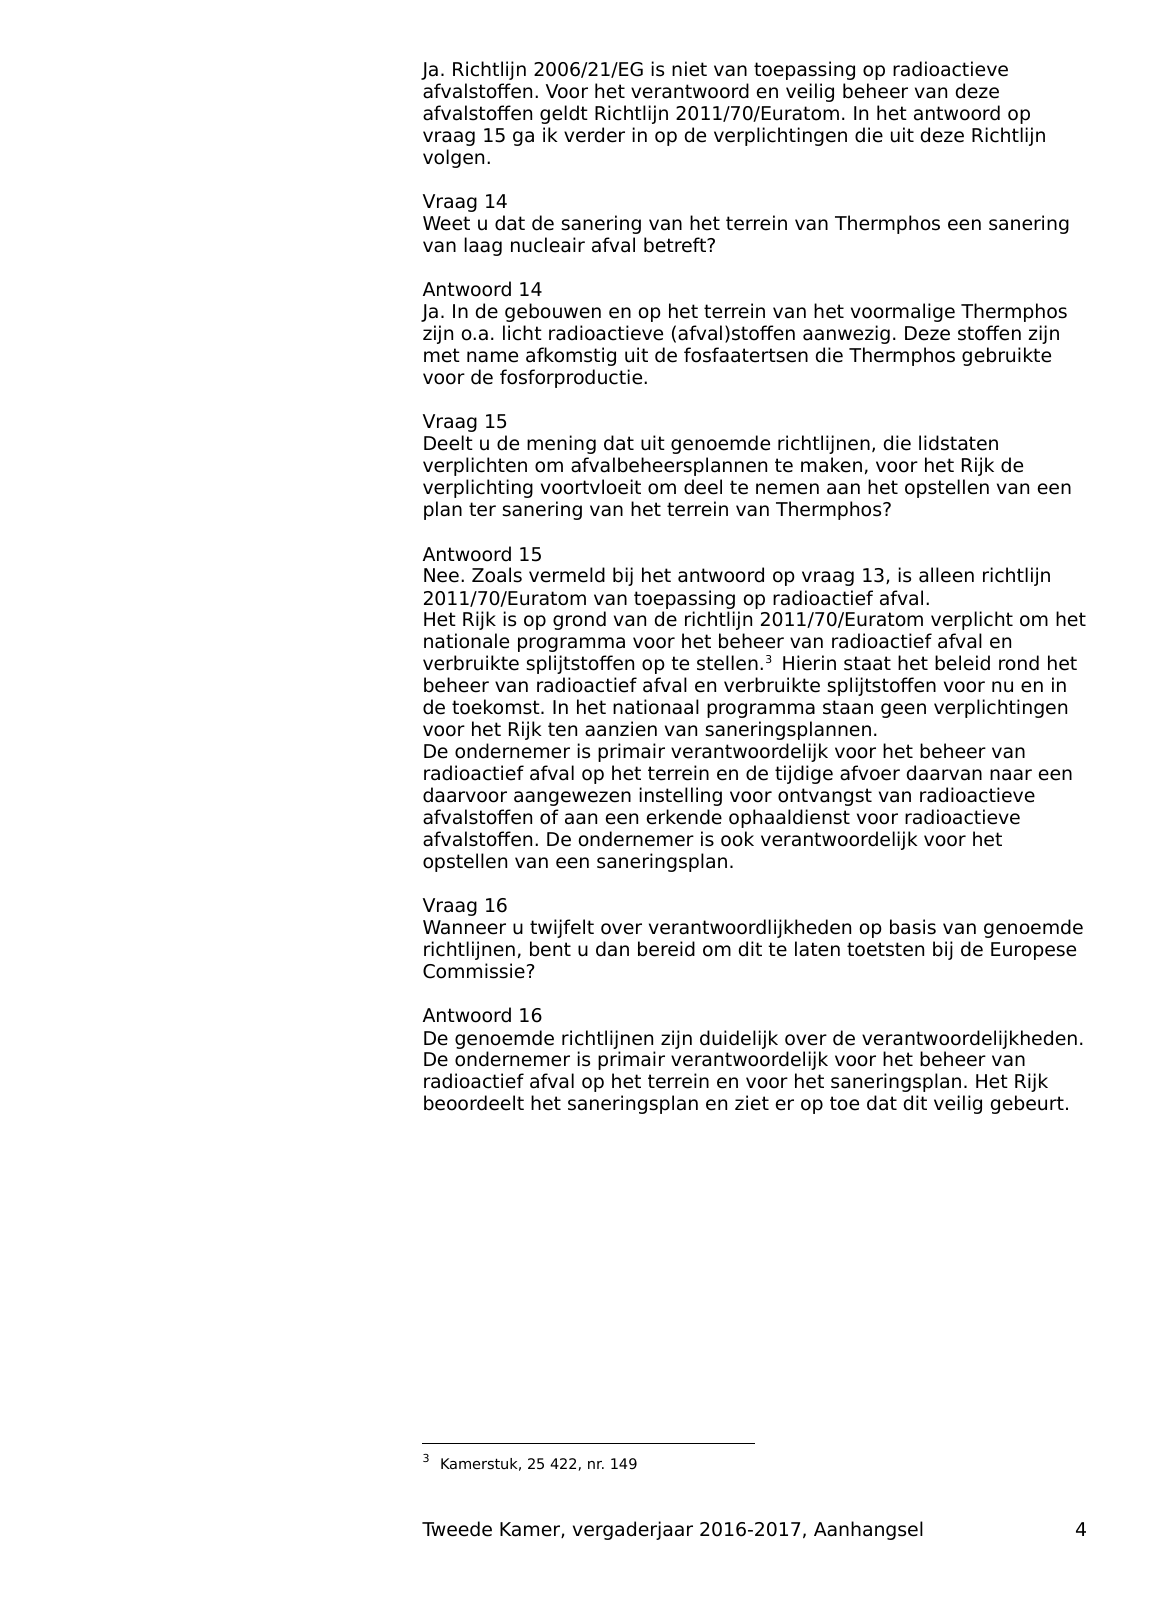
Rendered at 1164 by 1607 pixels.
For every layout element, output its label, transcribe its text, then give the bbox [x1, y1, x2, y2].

text Vraag 15 [422, 411, 1087, 433]
text Vraag 16 [422, 895, 1087, 917]
text Het Rijk is op grond van de richtlijn 2011/70/Euratom verplicht om het nationale programma voor het beheer van radioactief afval en verbruikte splijtstoffen op te stellen. Hierin staat het beleid rond het beheer van radioactief afval en verbruikte splijtstoffen voor nu en in de toekomst. In het nationaal programma staan geen verplichtingen voor het Rijk ten aanzien van saneringsplannen. [422, 609, 1087, 741]
text De genoemde richtlijnen zijn duidelijk over de verantwoordelijkheden. De ondernemer is primair verantwoordelijk voor het beheer van radioactief afval op het terrein en voor het saneringsplan. Het Rijk beoordeelt het saneringsplan en ziet er op toe dat dit veilig gebeurt. [422, 1027, 1087, 1115]
text De ondernemer is primair verantwoordelijk voor het beheer van radioactief afval op het terrein en de tijdige afvoer daarvan naar een daarvoor aangewezen instelling voor ontvangst van radioactieve afvalstoffen of aan een erkende ophaaldienst voor radioactieve afvalstoffen. De ondernemer is ook verantwoordelijk voor het opstellen van een saneringsplan. [422, 741, 1087, 873]
text Antwoord 16 [422, 1005, 1087, 1027]
text Ja. In de gebouwen en op het terrein van het voormalige Thermphos zijn o.a. licht radioactieve (afval)stoffen aanwezig. Deze stoffen zijn met name afkomstig uit de fosfaatertsen die Thermphos gebruikte voor de fosforproductie. [422, 301, 1087, 389]
text Weet u dat de sanering van het terrein van Thermphos een sanering van laag nucleair afval betreft? [422, 213, 1087, 257]
text Wanneer u twijfelt over verantwoordlijkheden op basis van genoemde richtlijnen, bent u dan bereid om dit te laten toetsten bij de Europese Commissie? [422, 917, 1087, 983]
text Deelt u de mening dat uit genoemde richtlijnen, die lidstaten verplichten om afvalbeheersplannen te maken, voor het Rijk de verplichting voortvloeit om deel te nemen aan het opstellen van een plan ter sanering van het terrein van Thermphos? [422, 433, 1087, 521]
text Kamerstuk, 25 422, nr. 149 [422, 1452, 1087, 1474]
text Ja. Richtlijn 2006/21/EG is niet van toepassing op radioactieve afvalstoffen. Voor het verantwoord en veilig beheer van deze afvalstoffen geldt Richtlijn 2011/70/Euratom. In het antwoord op vraag 15 ga ik verder in op de verplichtingen die uit deze Richtlijn volgen. [422, 59, 1087, 169]
text Antwoord 15 [422, 543, 1087, 565]
text Nee. Zoals vermeld bij het antwoord op vraag 13, is alleen richtlijn 2011/70/Euratom van toepassing op radioactief afval. [422, 565, 1087, 609]
text Vraag 14 [422, 191, 1087, 213]
text Antwoord 14 [422, 279, 1087, 301]
